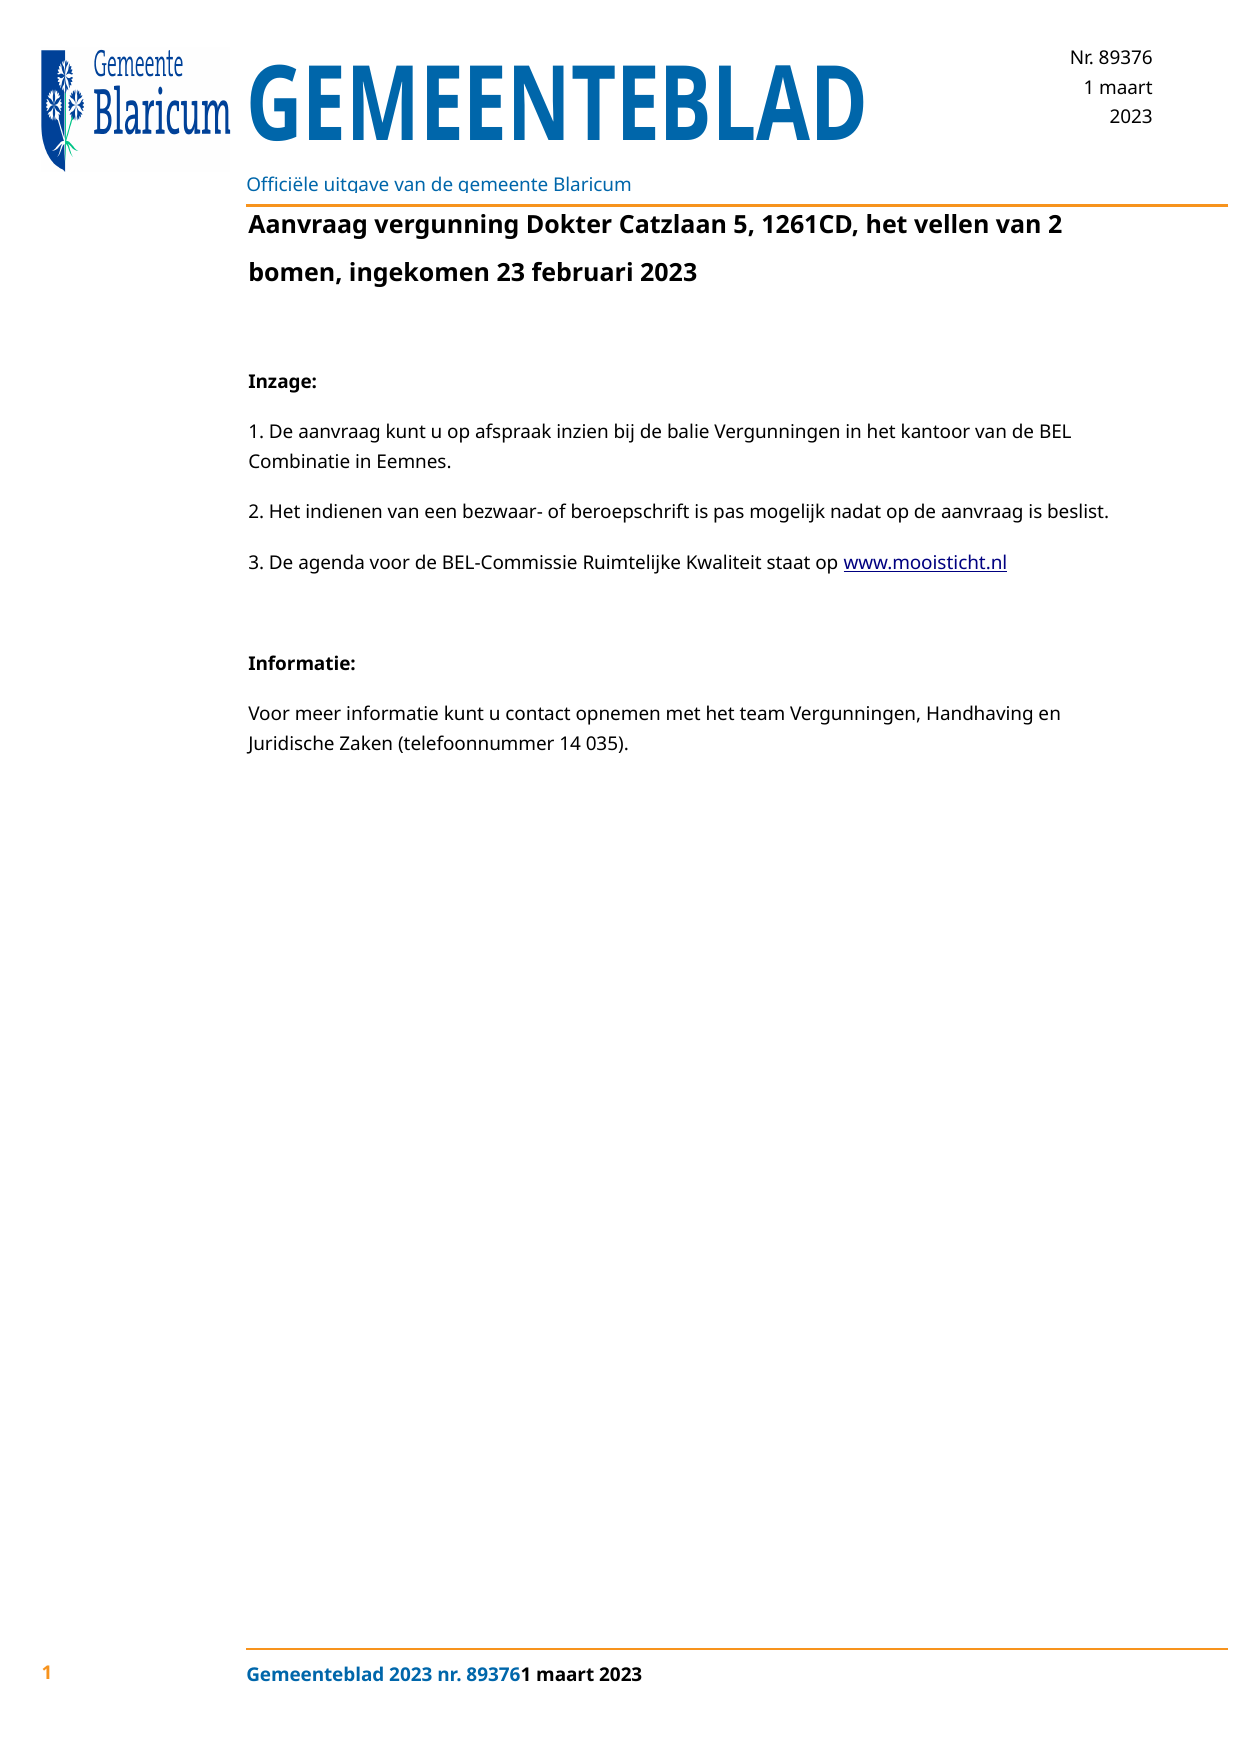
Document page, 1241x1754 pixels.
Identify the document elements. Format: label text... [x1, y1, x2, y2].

picture [41, 47, 231, 172]
text Voor meer informatie kunt u contact opnemen met het team Vergunningen, Handhaving en Juridische Zaken (telefoonnummer 14 035). [248, 700, 1152, 756]
text Inzage: [248, 368, 1152, 394]
text Aanvraag vergunning Dokter Catzlaan 5, 1261CD, het vellen van 2 bomen, ingekomen 23 februari 2023 [248, 207, 1152, 288]
text 3. De agenda voor de BEL-Commissie Ruimtelijke Kwaliteit staat op www.mooisticht.nl [248, 549, 1152, 575]
text 1. De aanvraag kunt u op afspraak inzien bij de balie Vergunningen in het kantoor van de BEL Combinatie in Eemnes. [248, 419, 1152, 474]
text 2. Het indienen van een bezwaar- of beroepschrift is pas mogelijk nadat op de aanvraag is beslist. [248, 499, 1152, 524]
text Informatie: [248, 650, 1152, 676]
